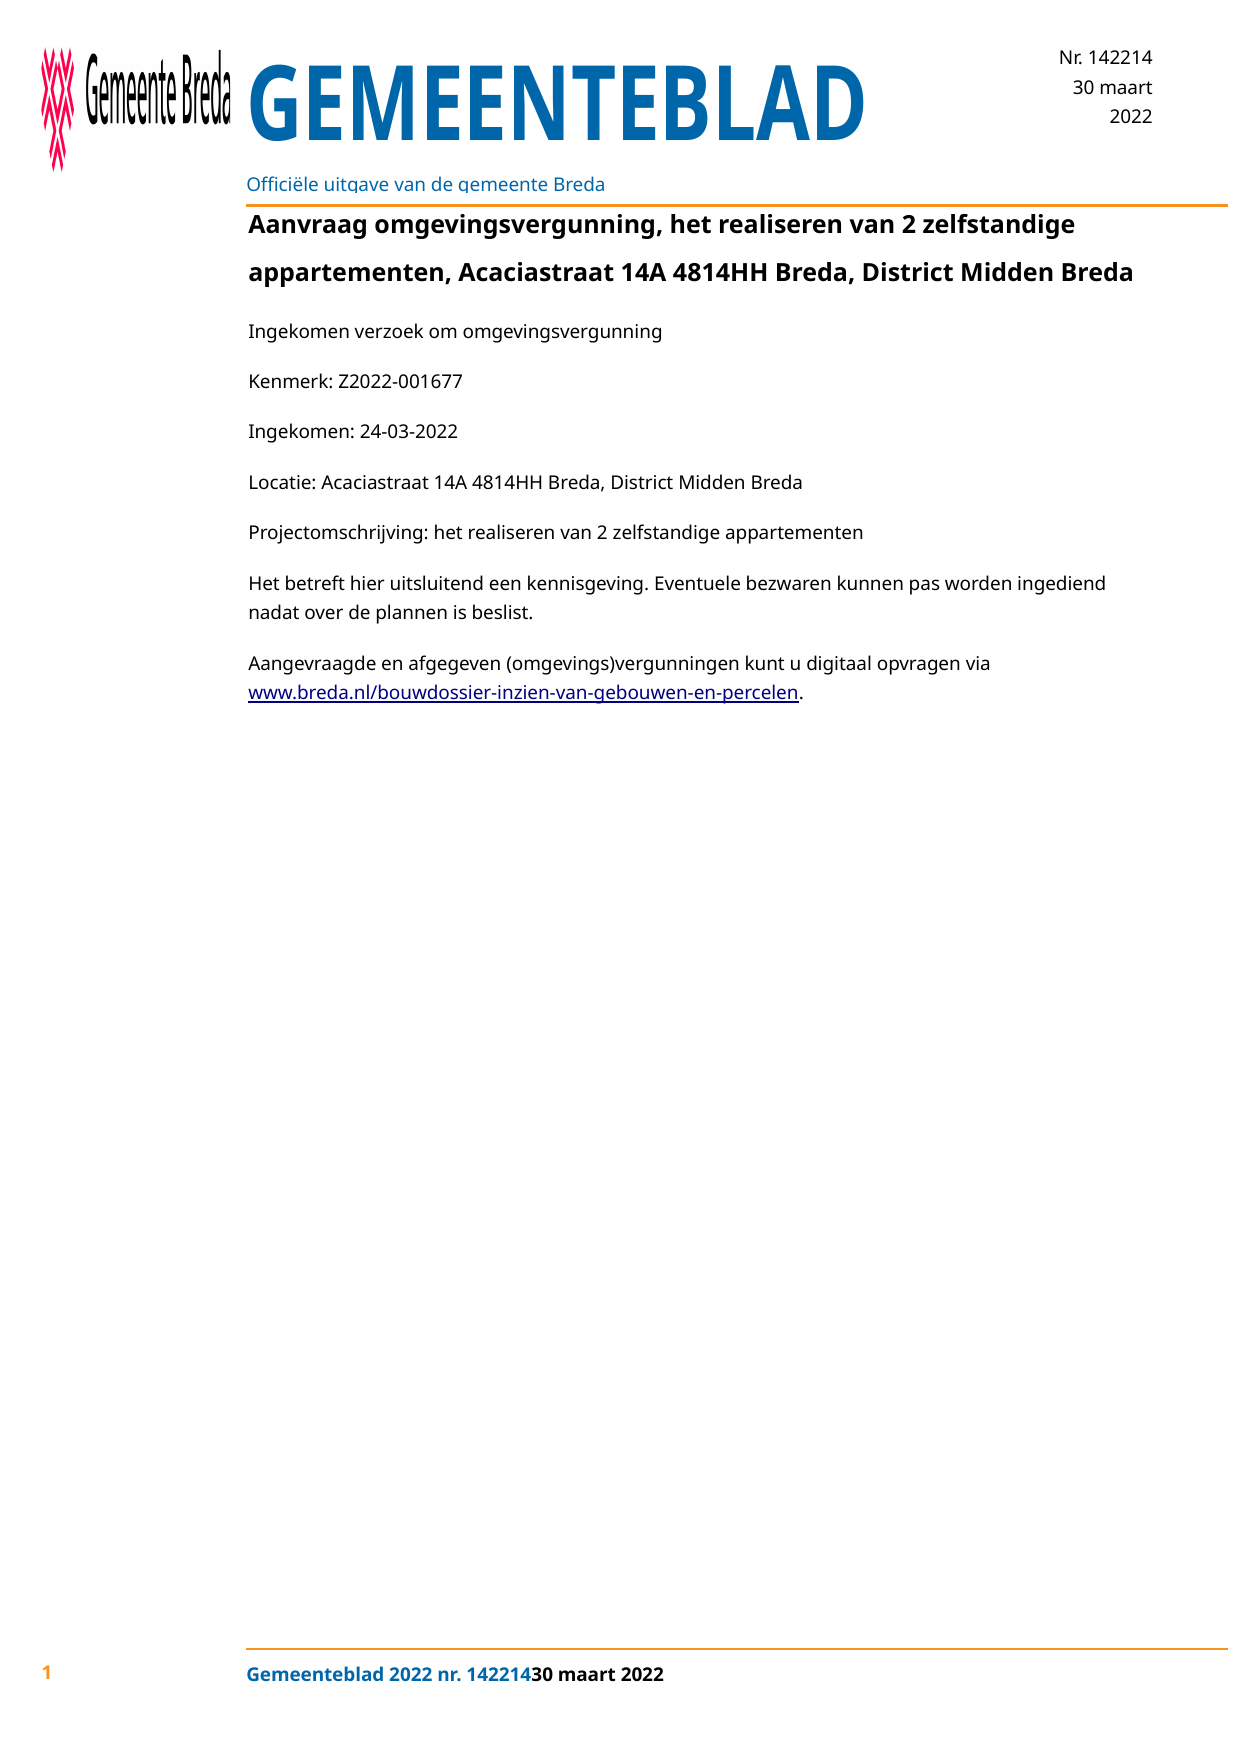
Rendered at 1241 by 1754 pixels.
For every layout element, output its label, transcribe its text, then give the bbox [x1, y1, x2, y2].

text Locatie: Acaciastraat 14A 4814HH Breda, District Midden Breda [248, 469, 1152, 495]
text Ingekomen: 24-03-2022 [248, 419, 1152, 444]
text Projectomschrijving: het realiseren van 2 zelfstandige appartementen [248, 519, 1152, 545]
text Aanvraag omgevingsvergunning, het realiseren van 2 zelfstandige appartementen, Acaciastraat 14A 4814HH Breda, District Midden Breda [248, 207, 1152, 288]
text Kenmerk: Z2022-001677 [248, 368, 1152, 394]
picture [41, 47, 231, 172]
text Ingekomen verzoek om omgevingsvergunning [248, 318, 1152, 344]
text Aangevraagde en afgegeven (omgevings)vergunningen kunt u digitaal opvragen via www.breda.nl/bouwdossier-inzien-van-gebouwen-en-percelen. [248, 650, 1152, 705]
text Het betreft hier uitsluitend een kennisgeving. Eventuele bezwaren kunnen pas worden ingediend nadat over de plannen is beslist. [248, 570, 1152, 625]
